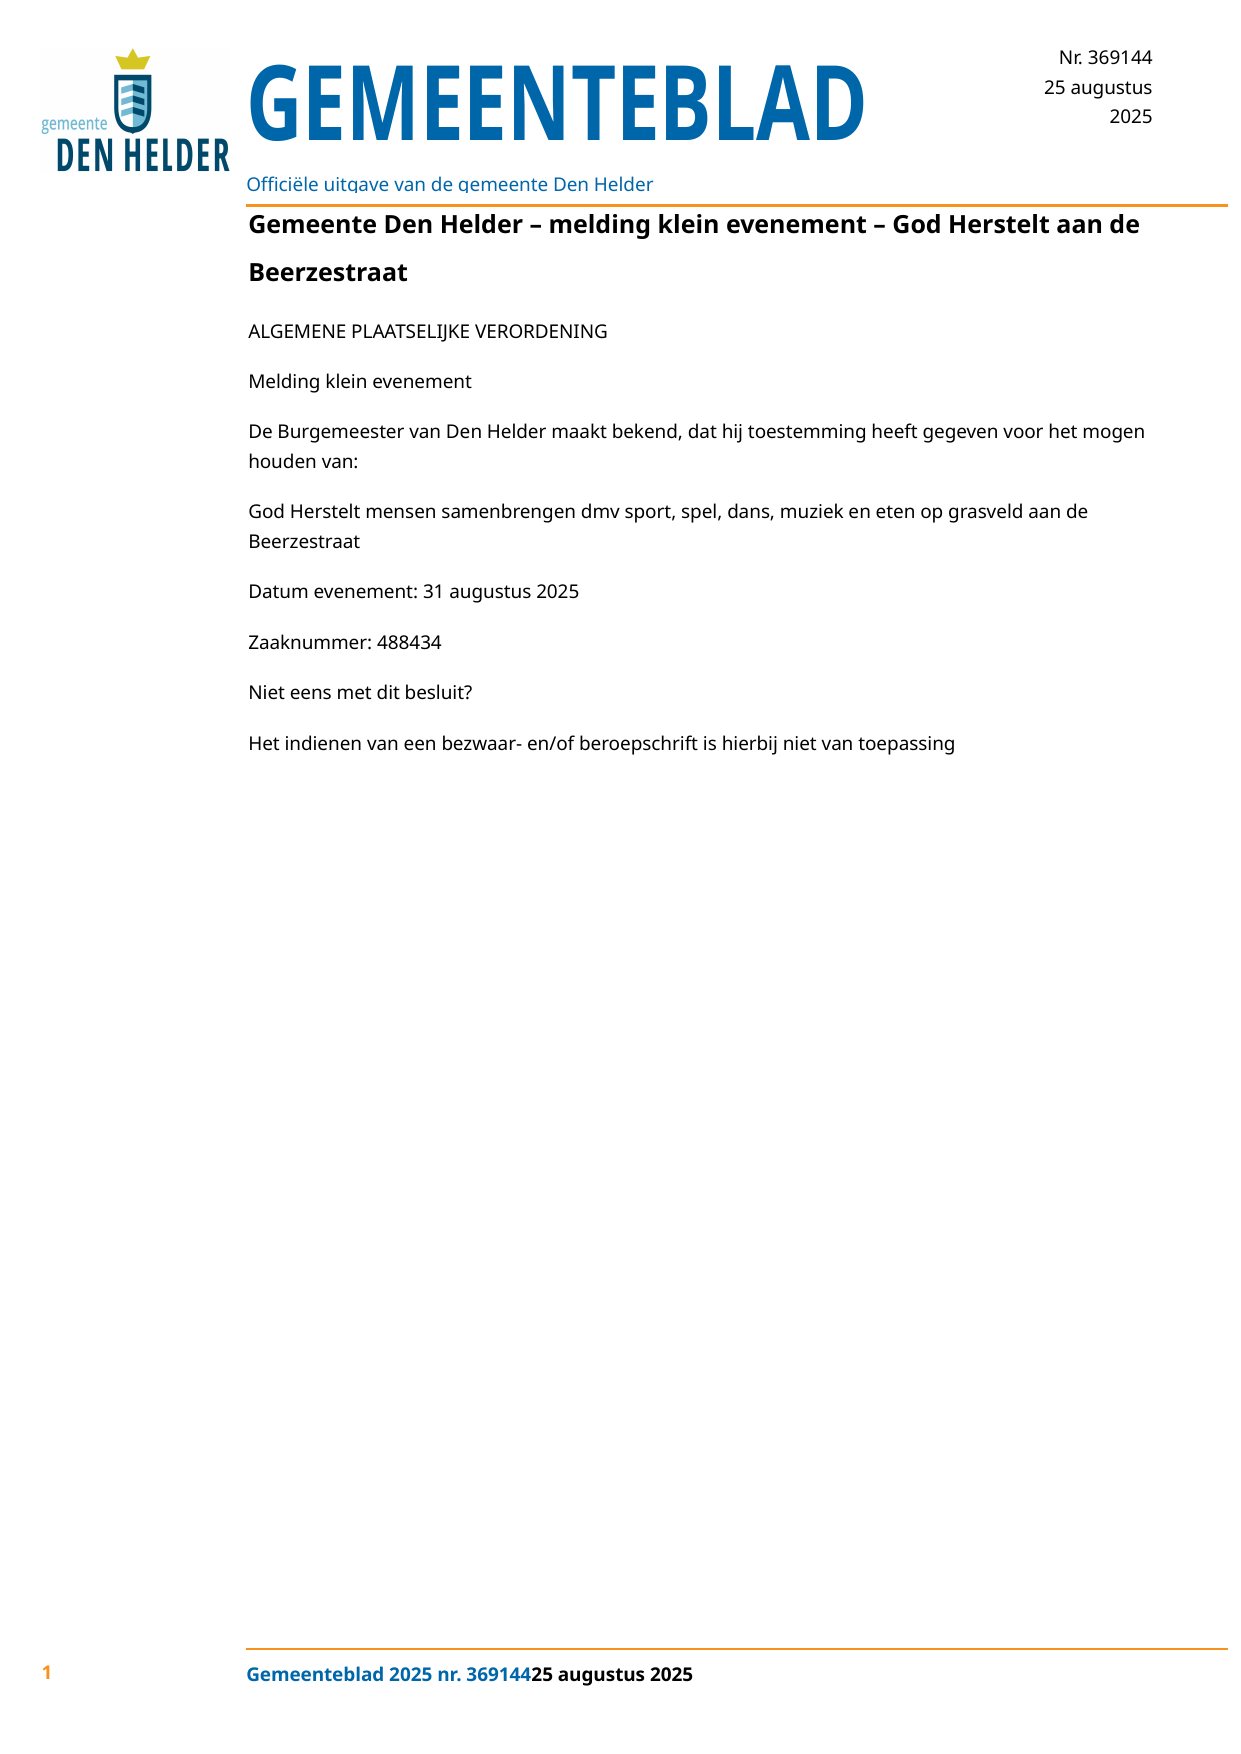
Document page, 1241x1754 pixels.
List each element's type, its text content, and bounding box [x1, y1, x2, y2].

text Gemeente Den Helder – melding klein evenement – God Herstelt aan de Beerzestraat [248, 207, 1152, 288]
picture [100, 154, 106, 172]
picture [63, 144, 68, 165]
text Zaaknummer: 488434 [248, 629, 1152, 655]
text Het indienen van een bezwaar- en/of beroepschrift is hierbij niet van toepassing [248, 730, 1152, 756]
picture [220, 160, 224, 172]
picture [130, 157, 135, 172]
text ALGEMENE PLAATSELIJKE VERORDENING [248, 318, 1152, 344]
text Datum evenement: 31 augustus 2025 [248, 579, 1152, 604]
picture [41, 47, 231, 172]
text Melding klein evenement [248, 368, 1152, 394]
text De Burgemeester van Den Helder maakt bekend, dat hij toestemming heeft gegeven voor het mogen houden van: [248, 419, 1152, 474]
picture [182, 144, 187, 165]
text Niet eens met dit besluit? [248, 679, 1152, 705]
text God Herstelt mensen samenbrengen dmv sport, spel, dans, muziek en eten op grasveld aan de Beerzestraat [248, 499, 1152, 554]
